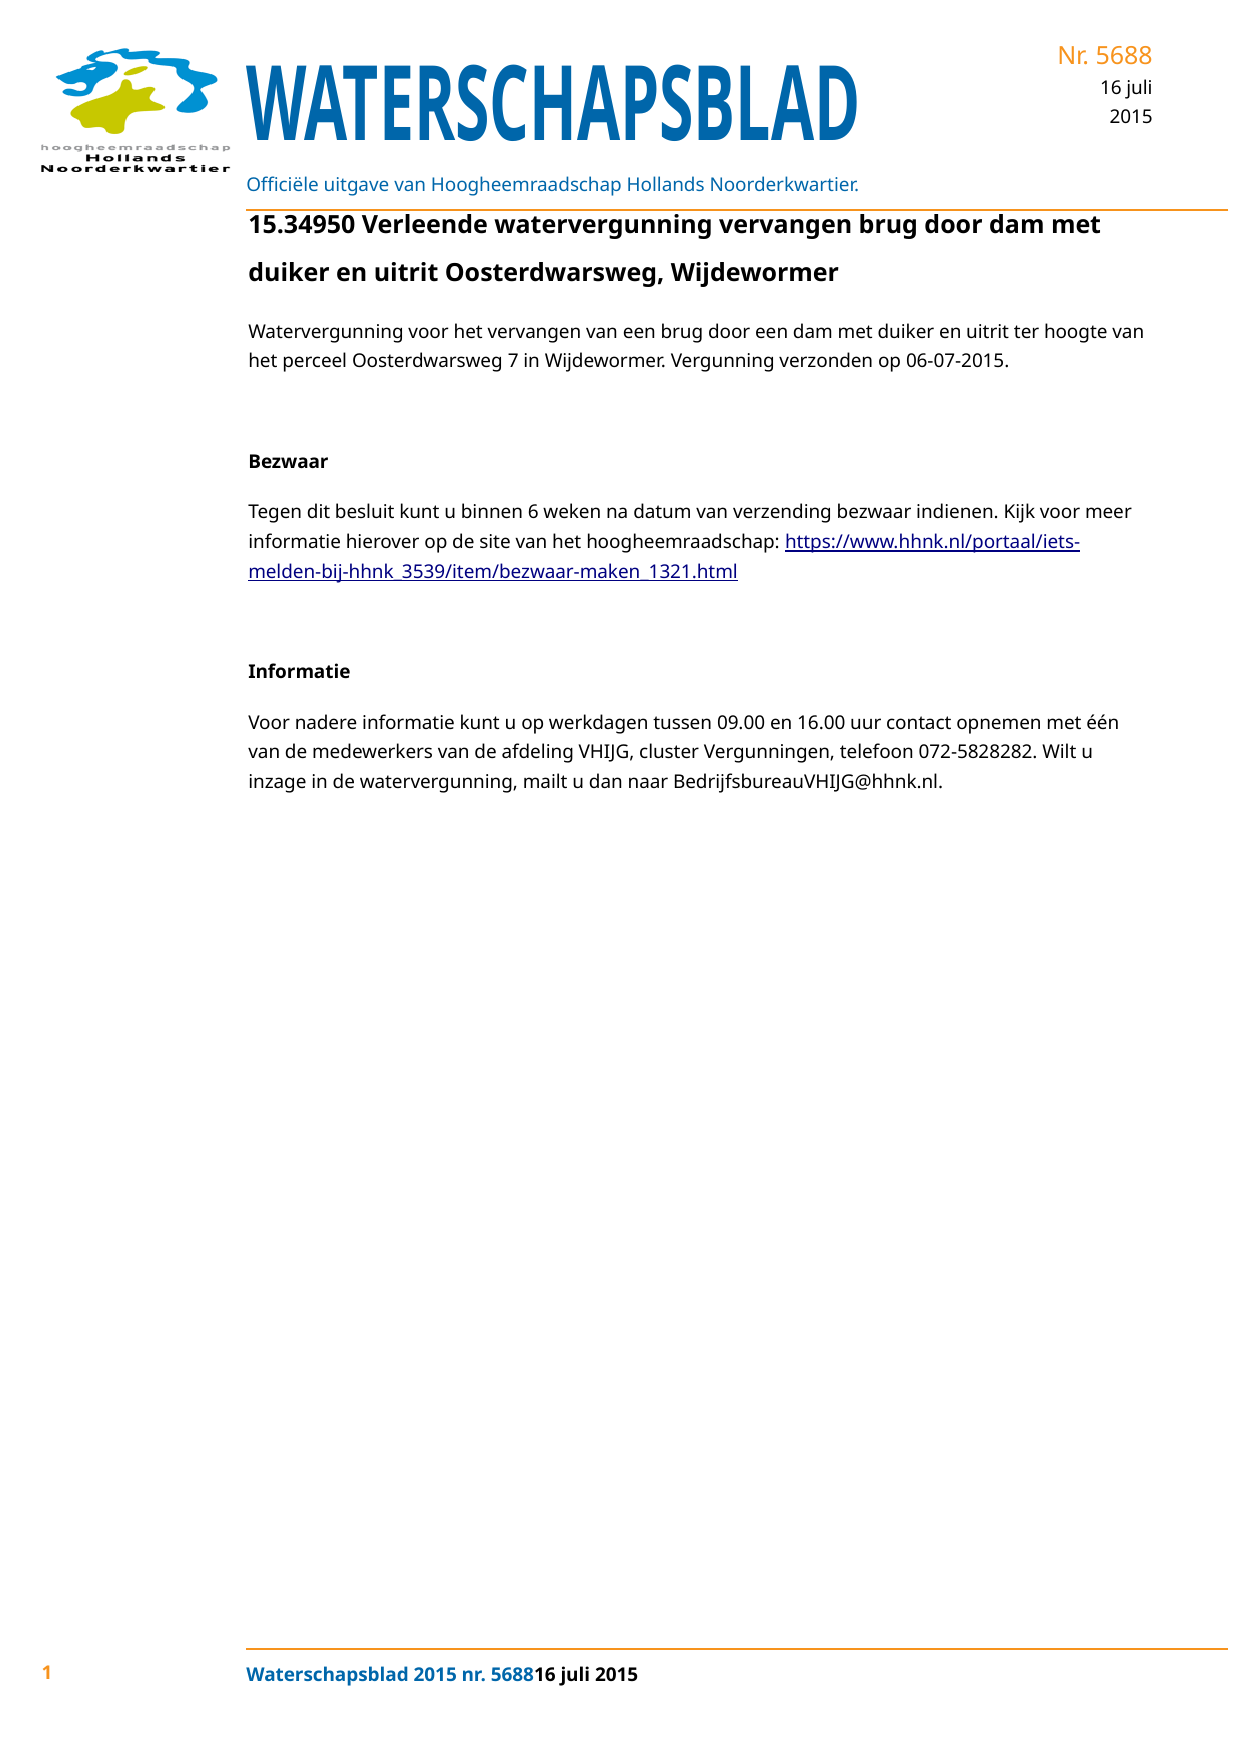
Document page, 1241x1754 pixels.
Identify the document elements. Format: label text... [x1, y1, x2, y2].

text Informatie [248, 659, 1152, 684]
text Tegen dit besluit kunt u binnen 6 weken na datum van verzending bezwaar indienen. Kijk voor meer informatie hierover op de site van het hoogheemraadschap: https://www.hhnk.nl/portaal/iets-melden-bij-hhnk_3539/item/bezwaar-maken_1321.html [248, 499, 1152, 584]
text Voor nadere informatie kunt u op werkdagen tussen 09.00 en 16.00 uur contact opnemen met één van de medewerkers van de afdeling VHIJG, cluster Vergunningen, telefoon 072-5828282. Wilt u inzage in de watervergunning, mailt u dan naar BedrijfsbureauVHIJG@hhnk.nl. [248, 709, 1152, 794]
text Bezwaar [248, 448, 1152, 474]
text 15.34950 Verleende watervergunning vervangen brug door dam met duiker en uitrit Oosterdwarsweg, Wijdewormer [248, 211, 1152, 288]
text Watervergunning voor het vervangen van een brug door een dam met duiker en uitrit ter hoogte van het perceel Oosterdwarsweg 7 in Wijdewormer. Vergunning verzonden op 06-07-2015. [248, 318, 1152, 373]
picture [41, 47, 231, 172]
